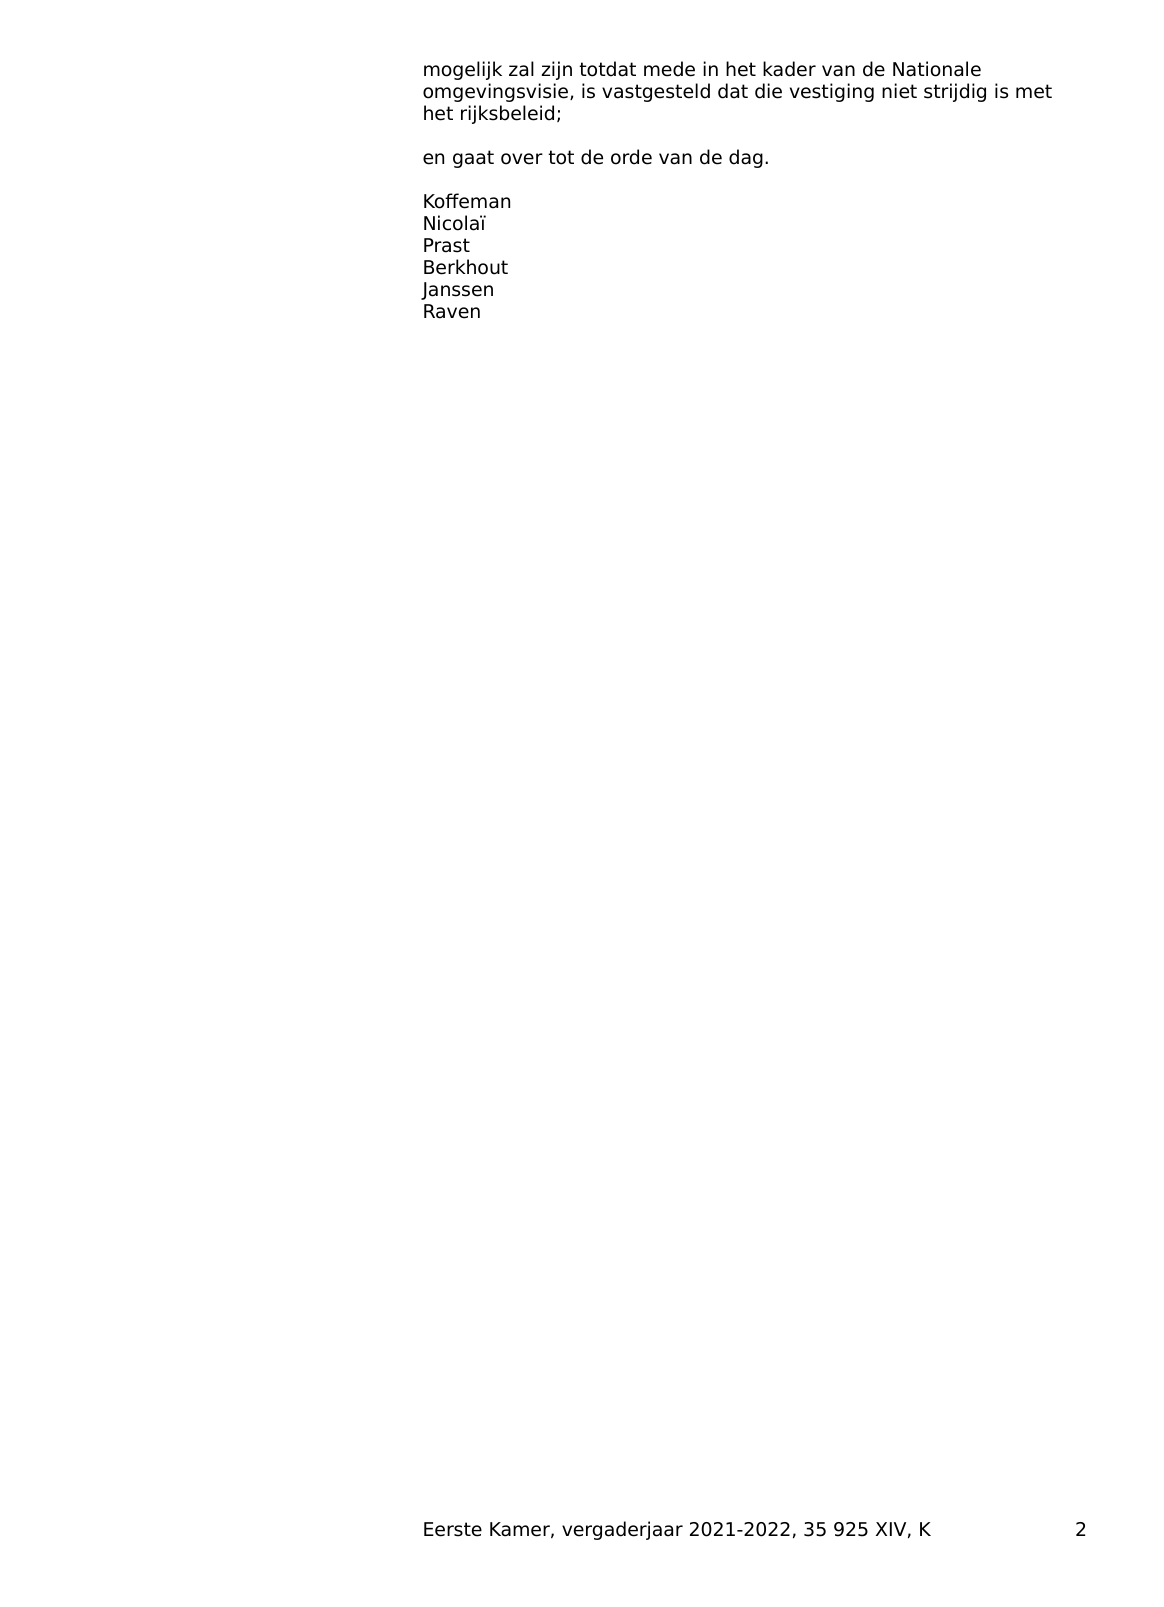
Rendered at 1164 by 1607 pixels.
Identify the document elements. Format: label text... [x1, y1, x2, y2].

text Berkhout [422, 257, 1087, 279]
text en gaat over tot de orde van de dag. [422, 147, 1087, 169]
text mogelijk zal zijn totdat mede in het kader van de Nationale omgevingsvisie, is vastgesteld dat die vestiging niet strijdig is met het rijksbeleid; [422, 59, 1087, 125]
text Prast [422, 235, 1087, 257]
text Nicolaï [422, 213, 1087, 235]
text Janssen [422, 279, 1087, 301]
text Koffeman [422, 191, 1087, 213]
text Raven [422, 301, 1087, 323]
